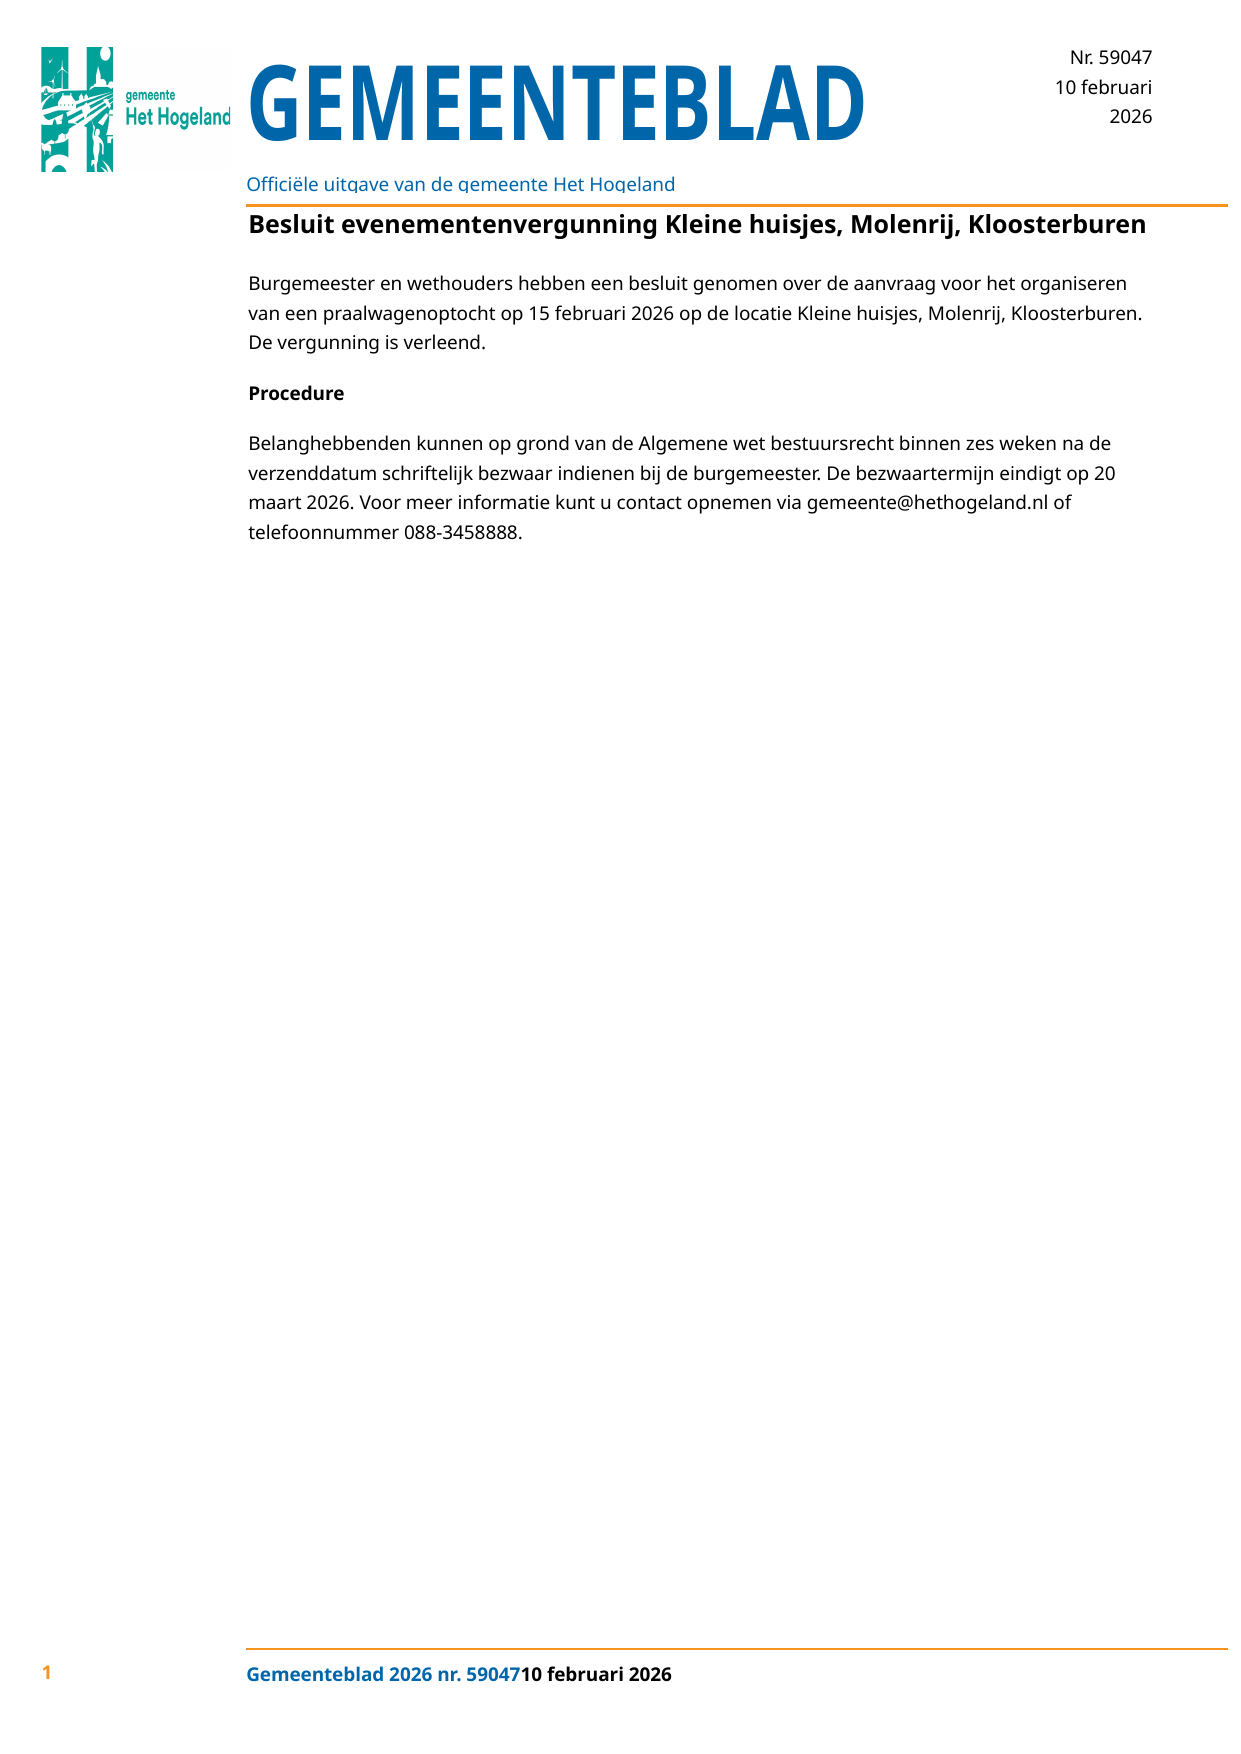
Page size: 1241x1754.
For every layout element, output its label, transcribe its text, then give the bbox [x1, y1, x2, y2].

text Belanghebbenden kunnen op grond van de Algemene wet bestuursrecht binnen zes weken na de verzenddatum schriftelijk bezwaar indienen bij de burgemeester. De bezwaartermijn eindigt op 20 maart 2026. Voor meer informatie kunt u contact opnemen via gemeente@hethogeland.nl of telefoonnummer 088-3458888. [248, 430, 1152, 545]
text Procedure [248, 380, 1152, 406]
text Burgemeester en wethouders hebben een besluit genomen over de aanvraag voor het organiseren van een praalwagenoptocht op 15 februari 2026 op de locatie Kleine huisjes, Molenrij, Kloosterburen. De vergunning is verleend. [248, 270, 1152, 355]
picture [41, 47, 231, 172]
text Besluit evenementenvergunning Kleine huisjes, Molenrij, Kloosterburen [248, 207, 1152, 241]
